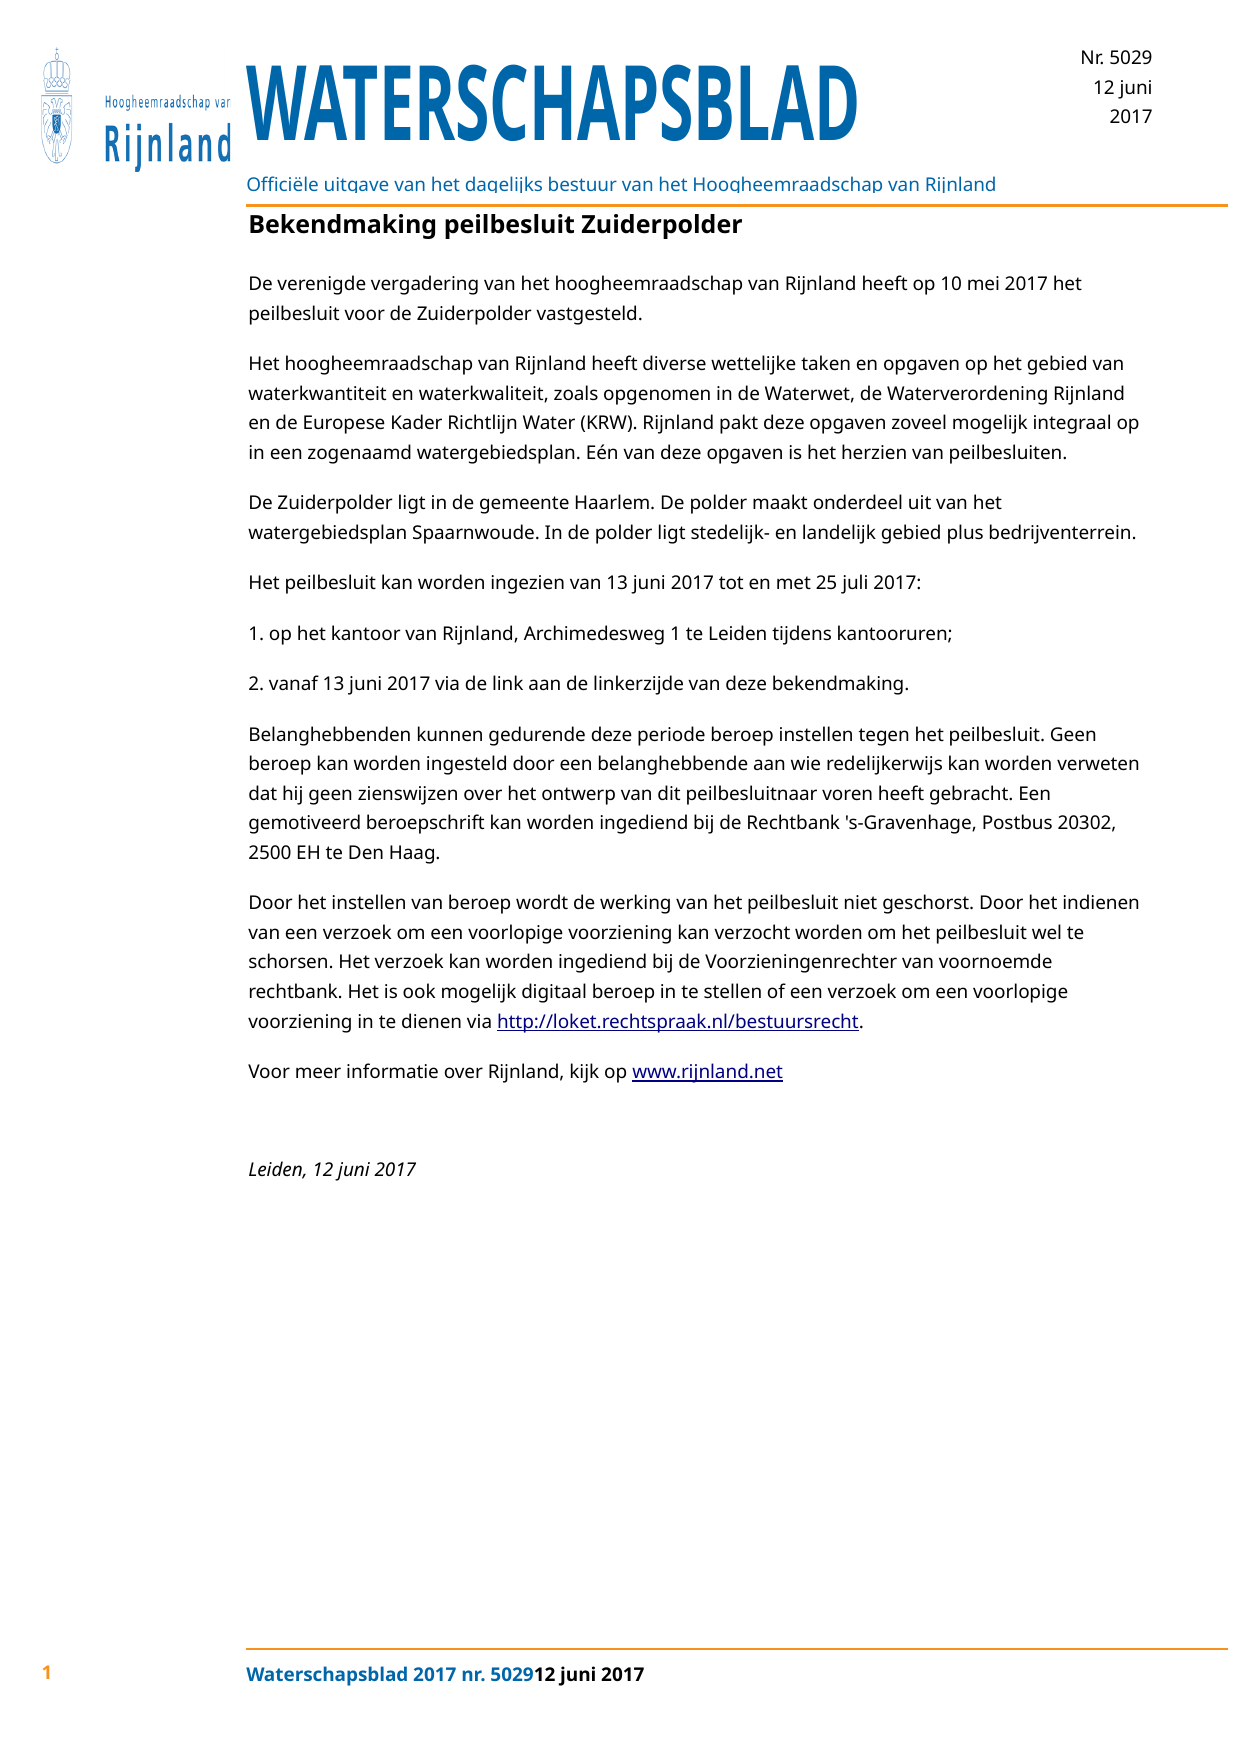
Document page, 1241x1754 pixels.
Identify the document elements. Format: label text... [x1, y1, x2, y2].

text Het peilbesluit kan worden ingezien van 13 juni 2017 tot en met 25 juli 2017: [248, 569, 1152, 595]
picture [41, 47, 231, 172]
text Leiden, 12 juni 2017 [248, 1156, 1152, 1182]
text De verenigde vergadering van het hoogheemraadschap van Rijnland heeft op 10 mei 2017 het peilbesluit voor de Zuiderpolder vastgesteld. [248, 270, 1152, 326]
text Belanghebbenden kunnen gedurende deze periode beroep instellen tegen het peilbesluit. Geen beroep kan worden ingesteld door een belanghebbende aan wie redelijkerwijs kan worden verweten dat hij geen zienswijzen over het ontwerp van dit peilbesluitnaar voren heeft gebracht. Een gemotiveerd beroepschrift kan worden ingediend bij de Rechtbank 's-Gravenhage, Postbus 20302, 2500 EH te Den Haag. [248, 721, 1152, 865]
text Voor meer informatie over Rijnland, kijk op www.rijnland.net [248, 1058, 1152, 1084]
text Bekendmaking peilbesluit Zuiderpolder [248, 207, 1152, 241]
text Het hoogheemraadschap van Rijnland heeft diverse wettelijke taken en opgaven op het gebied van waterkwantiteit en waterkwaliteit, zoals opgenomen in de Waterwet, de Waterverordening Rijnland en de Europese Kader Richtlijn Water (KRW). Rijnland pakt deze opgaven zoveel mogelijk integraal op in een zogenaamd watergebiedsplan. Eén van deze opgaven is het herzien van peilbesluiten. [248, 350, 1152, 465]
text 2. vanaf 13 juni 2017 via de link aan de linkerzijde van deze bekendmaking. [248, 670, 1152, 696]
text 1. op het kantoor van Rijnland, Archimedesweg 1 te Leiden tijdens kantooruren; [248, 620, 1152, 646]
text Door het instellen van beroep wordt de werking van het peilbesluit niet geschorst. Door het indienen van een verzoek om een voorlopige voorziening kan verzocht worden om het peilbesluit wel te schorsen. Het verzoek kan worden ingediend bij de Voorzieningenrechter van voornoemde rechtbank. Het is ook mogelijk digitaal beroep in te stellen of een verzoek om een voorlopige voorziening in te dienen via http://loket.rechtspraak.nl/bestuursrecht. [248, 889, 1152, 1033]
text De Zuiderpolder ligt in de gemeente Haarlem. De polder maakt onderdeel uit van het watergebiedsplan Spaarnwoude. In de polder ligt stedelijk- en landelijk gebied plus bedrijventerrein. [248, 489, 1152, 545]
